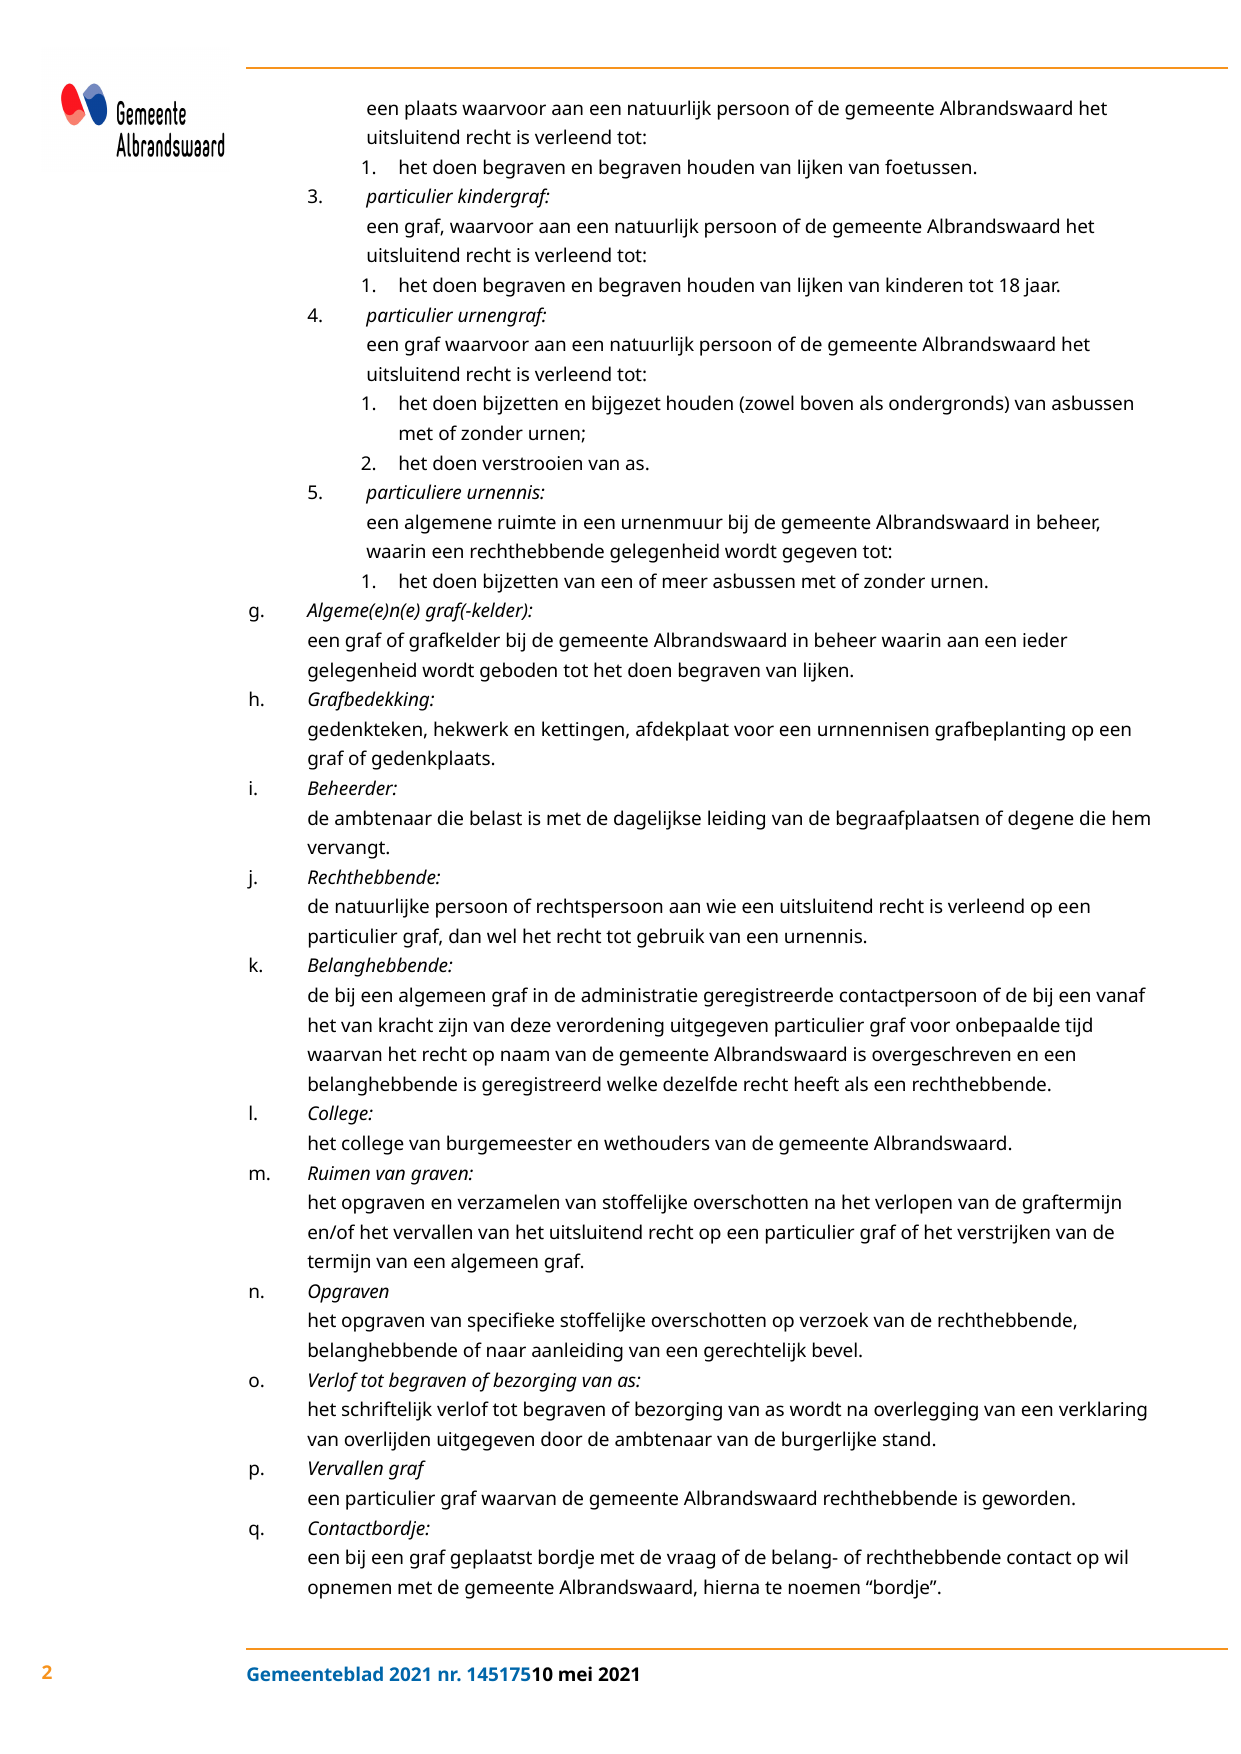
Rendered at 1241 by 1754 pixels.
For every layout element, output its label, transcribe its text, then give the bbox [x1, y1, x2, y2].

list Beheerder: [248, 775, 1152, 801]
list Contactbordje: [248, 1515, 1152, 1541]
list het doen begraven en begraven houden van lijken van foetussen. [361, 154, 1152, 180]
list Opgraven [248, 1278, 1152, 1304]
list een plaats waarvoor aan een natuurlijk persoon of de gemeente Albrandswaard het uitsluitend recht is verleend tot: [307, 95, 1152, 150]
list particulier kindergraf: [307, 183, 1152, 209]
list particulier urnengraf: [307, 302, 1152, 328]
list een graf of grafkelder bij de gemeente Albrandswaard in beheer waarin aan een ieder gelegenheid wordt geboden tot het doen begraven van lijken. [248, 627, 1152, 683]
list het doen bijzetten en bijgezet houden (zowel boven als ondergronds) van asbussen met of zonder urnen; [361, 391, 1152, 446]
list Belanghebbende: [248, 953, 1152, 978]
list het doen verstrooien van as. [361, 450, 1152, 476]
list een algemene ruimte in een urnenmuur bij de gemeente Albrandswaard in beheer, waarin een rechthebbende gelegenheid wordt gegeven tot: [307, 509, 1152, 564]
list het doen begraven en begraven houden van lijken van kinderen tot 18 jaar. [361, 272, 1152, 298]
list een graf waarvoor aan een natuurlijk persoon of de gemeente Albrandswaard het uitsluitend recht is verleend tot: [307, 331, 1152, 387]
list College: [248, 1101, 1152, 1126]
list gedenkteken, hekwerk en kettingen, afdekplaat voor een urnnennisen grafbeplanting op een graf of gedenkplaats. [248, 716, 1152, 771]
list het doen bijzetten van een of meer asbussen met of zonder urnen. [361, 568, 1152, 594]
list Algeme(e)n(e) graf(-kelder): [248, 598, 1152, 623]
list de ambtenaar die belast is met de dagelijkse leiding van de begraafplaatsen of degene die hem vervangt. [248, 805, 1152, 860]
list Ruimen van graven: [248, 1160, 1152, 1186]
list een particulier graf waarvan de gemeente Albrandswaard rechthebbende is geworden. [248, 1485, 1152, 1511]
list de natuurlijke persoon of rechtspersoon aan wie een uitsluitend recht is verleend op een particulier graf, dan wel het recht tot gebruik van een urnennis. [248, 893, 1152, 949]
list het college van burgemeester en wethouders van de gemeente Albrandswaard. [248, 1130, 1152, 1156]
list de bij een algemeen graf in de administratie geregistreerde contactpersoon of de bij een vanaf het van kracht zijn van deze verordening uitgegeven particulier graf voor onbepaalde tijd waarvan het recht op naam van de gemeente Albrandswaard is overgeschreven en een belanghebbende is geregistreerd welke dezelfde recht heeft als een rechthebbende. [248, 982, 1152, 1097]
list een graf, waarvoor aan een natuurlijk persoon of de gemeente Albrandswaard het uitsluitend recht is verleend tot: [307, 213, 1152, 268]
list het schriftelijk verlof tot begraven of bezorging van as wordt na overlegging van een verklaring van overlijden uitgegeven door de ambtenaar van de burgerlijke stand. [248, 1396, 1152, 1452]
list het opgraven van specifieke stoffelijke overschotten op verzoek van de rechthebbende, belanghebbende of naar aanleiding van een gerechtelijk bevel. [248, 1308, 1152, 1363]
list Verlof tot begraven of bezorging van as: [248, 1367, 1152, 1393]
list het opgraven en verzamelen van stoffelijke overschotten na het verlopen van de graftermijn en/of het vervallen van het uitsluitend recht op een particulier graf of het verstrijken van de termijn van een algemeen graf. [248, 1189, 1152, 1274]
list een bij een graf geplaatst bordje met de vraag of de belang- of rechthebbende contact op wil opnemen met de gemeente Albrandswaard, hierna te noemen “bordje”. [248, 1544, 1152, 1600]
list Rechthebbende: [248, 864, 1152, 890]
picture [41, 47, 231, 172]
list Grafbedekking: [248, 686, 1152, 712]
list particuliere urnennis: [307, 479, 1152, 505]
list Vervallen graf [248, 1456, 1152, 1481]
